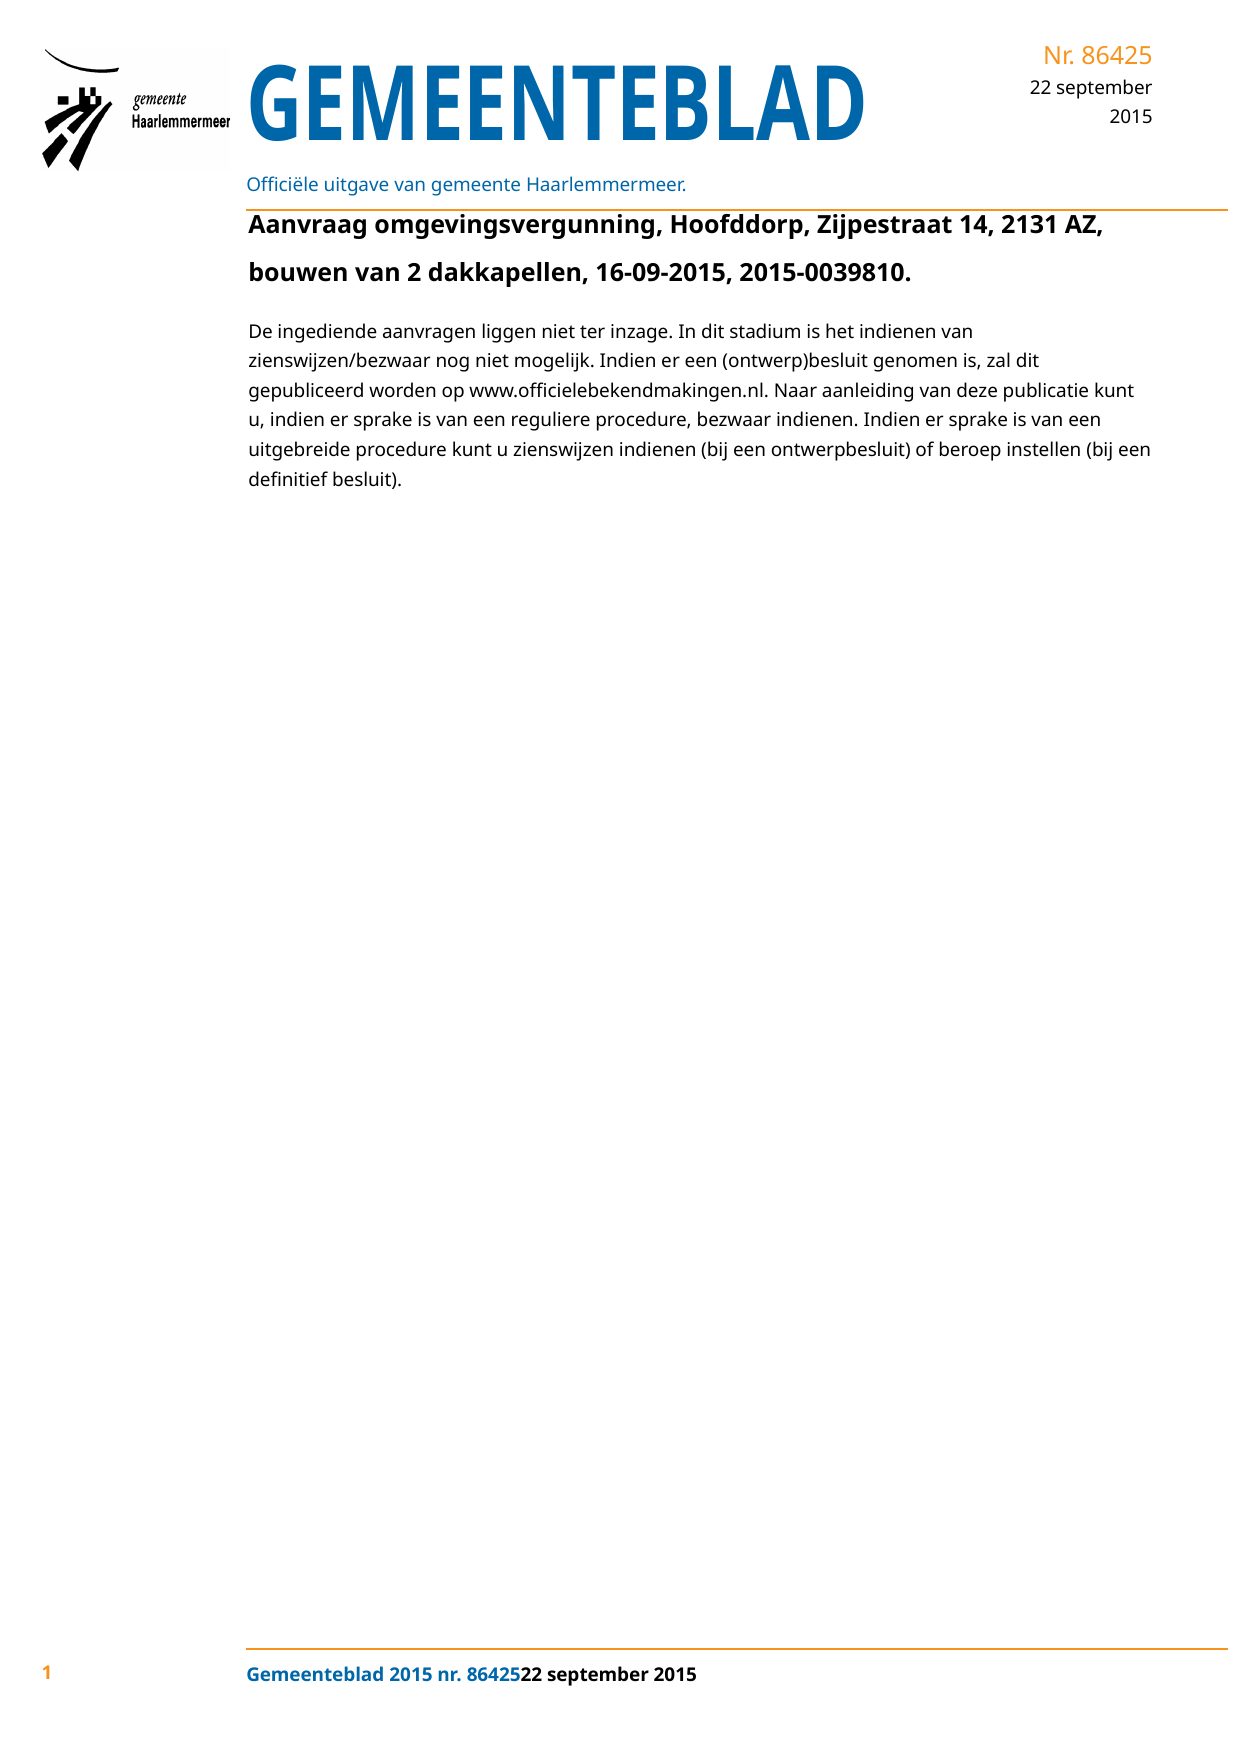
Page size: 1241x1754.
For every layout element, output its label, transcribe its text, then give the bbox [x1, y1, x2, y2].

text De ingediende aanvragen liggen niet ter inzage. In dit stadium is het indienen van zienswijzen/bezwaar nog niet mogelijk. Indien er een (ontwerp)besluit genomen is, zal dit gepubliceerd worden op www.officielebekendmakingen.nl. Naar aanleiding van deze publicatie kunt u, indien er sprake is van een reguliere procedure, bezwaar indienen. Indien er sprake is van een uitgebreide procedure kunt u zienswijzen indienen (bij een ontwerpbesluit) of beroep instellen (bij een definitief besluit). [248, 318, 1152, 492]
text Aanvraag omgevingsvergunning, Hoofddorp, Zijpestraat 14, 2131 AZ, bouwen van 2 dakkapellen, 16-09-2015, 2015-0039810. [248, 211, 1152, 288]
picture [41, 47, 231, 172]
